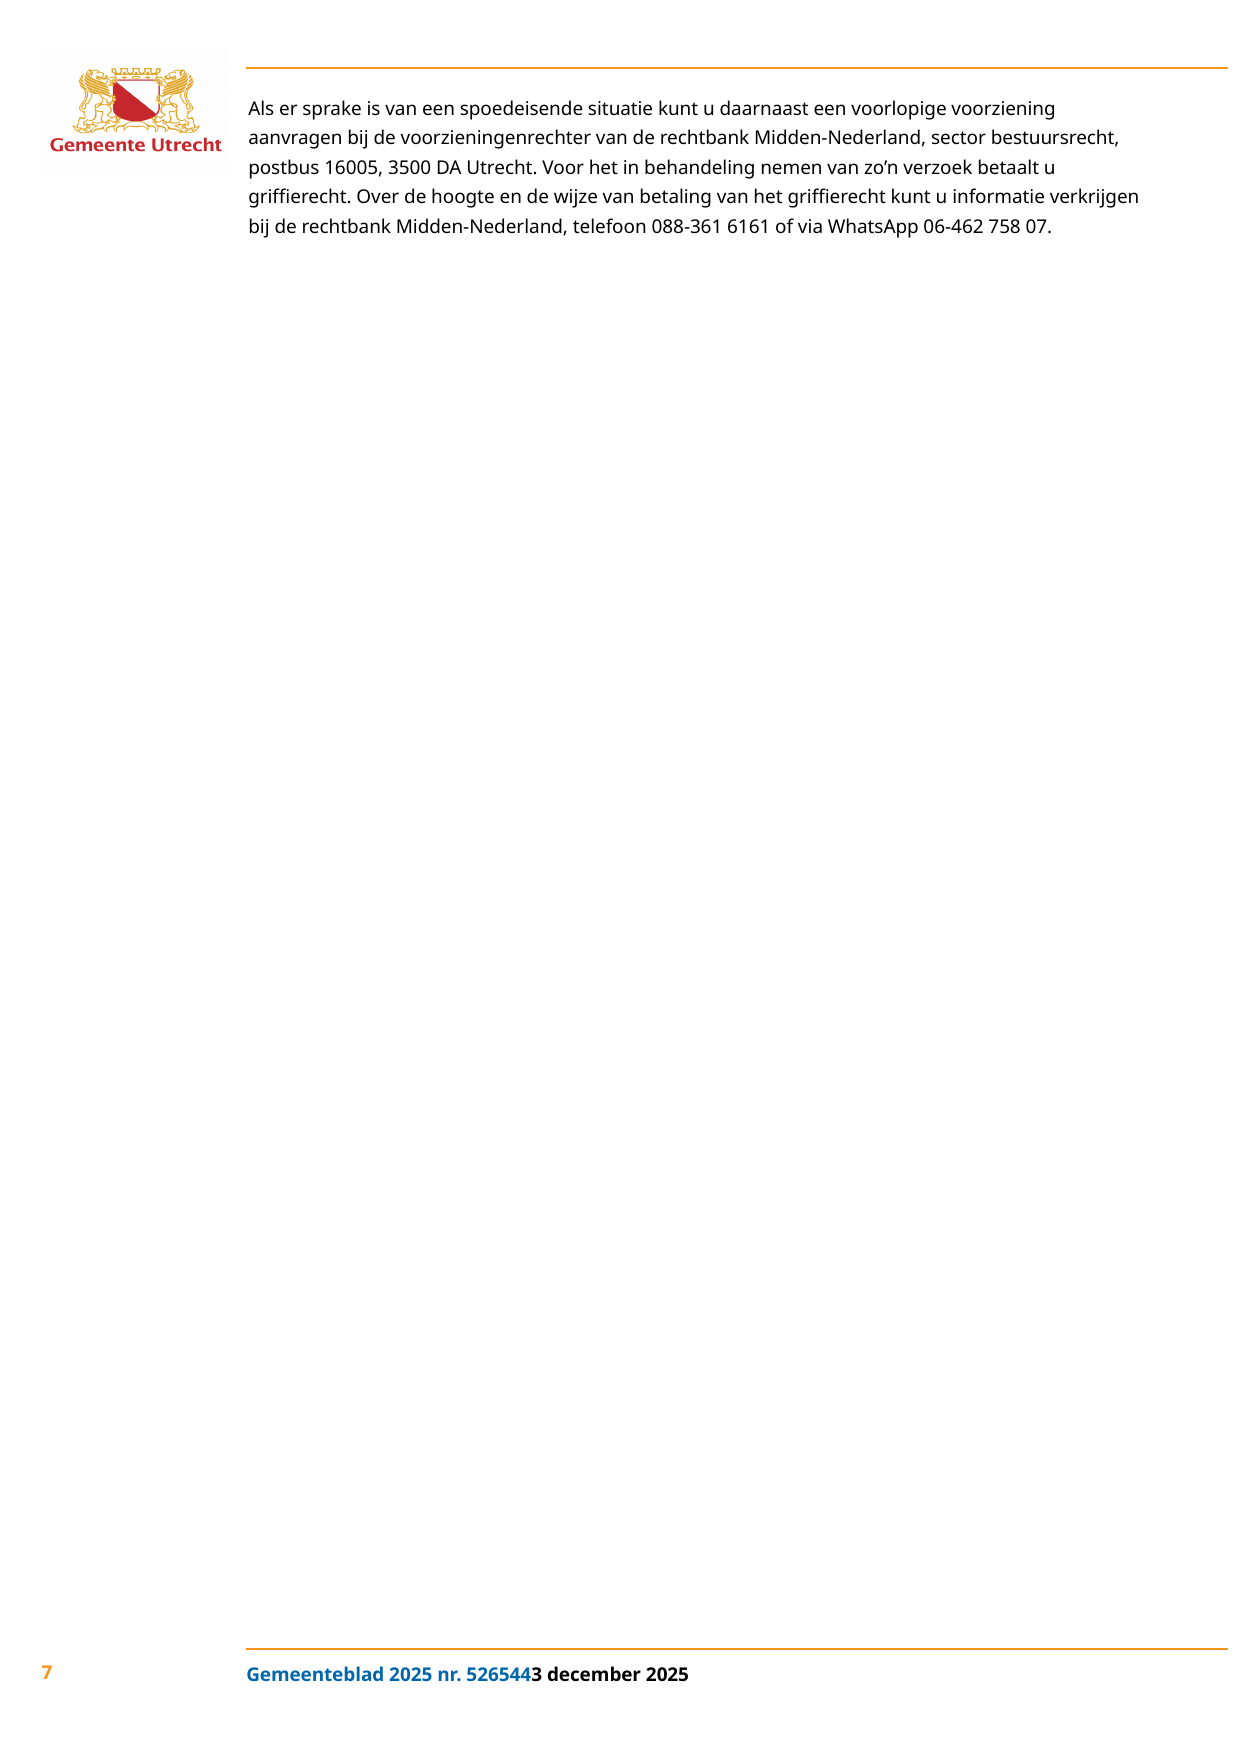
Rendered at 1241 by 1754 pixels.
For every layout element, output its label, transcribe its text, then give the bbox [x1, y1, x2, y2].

text Als er sprake is van een spoedeisende situatie kunt u daarnaast een voorlopige voorziening aanvragen bij de voorzieningenrechter van de rechtbank Midden-Nederland, sector bestuursrecht, postbus 16005, 3500 DA Utrecht. Voor het in behandeling nemen van zo’n verzoek betaalt u griffierecht. Over de hoogte en de wijze van betaling van het griffierecht kunt u informatie verkrijgen bij de rechtbank Midden-Nederland, telefoon 088-361 6161 of via WhatsApp 06-462 758 07. [248, 95, 1152, 239]
picture [41, 47, 231, 172]
